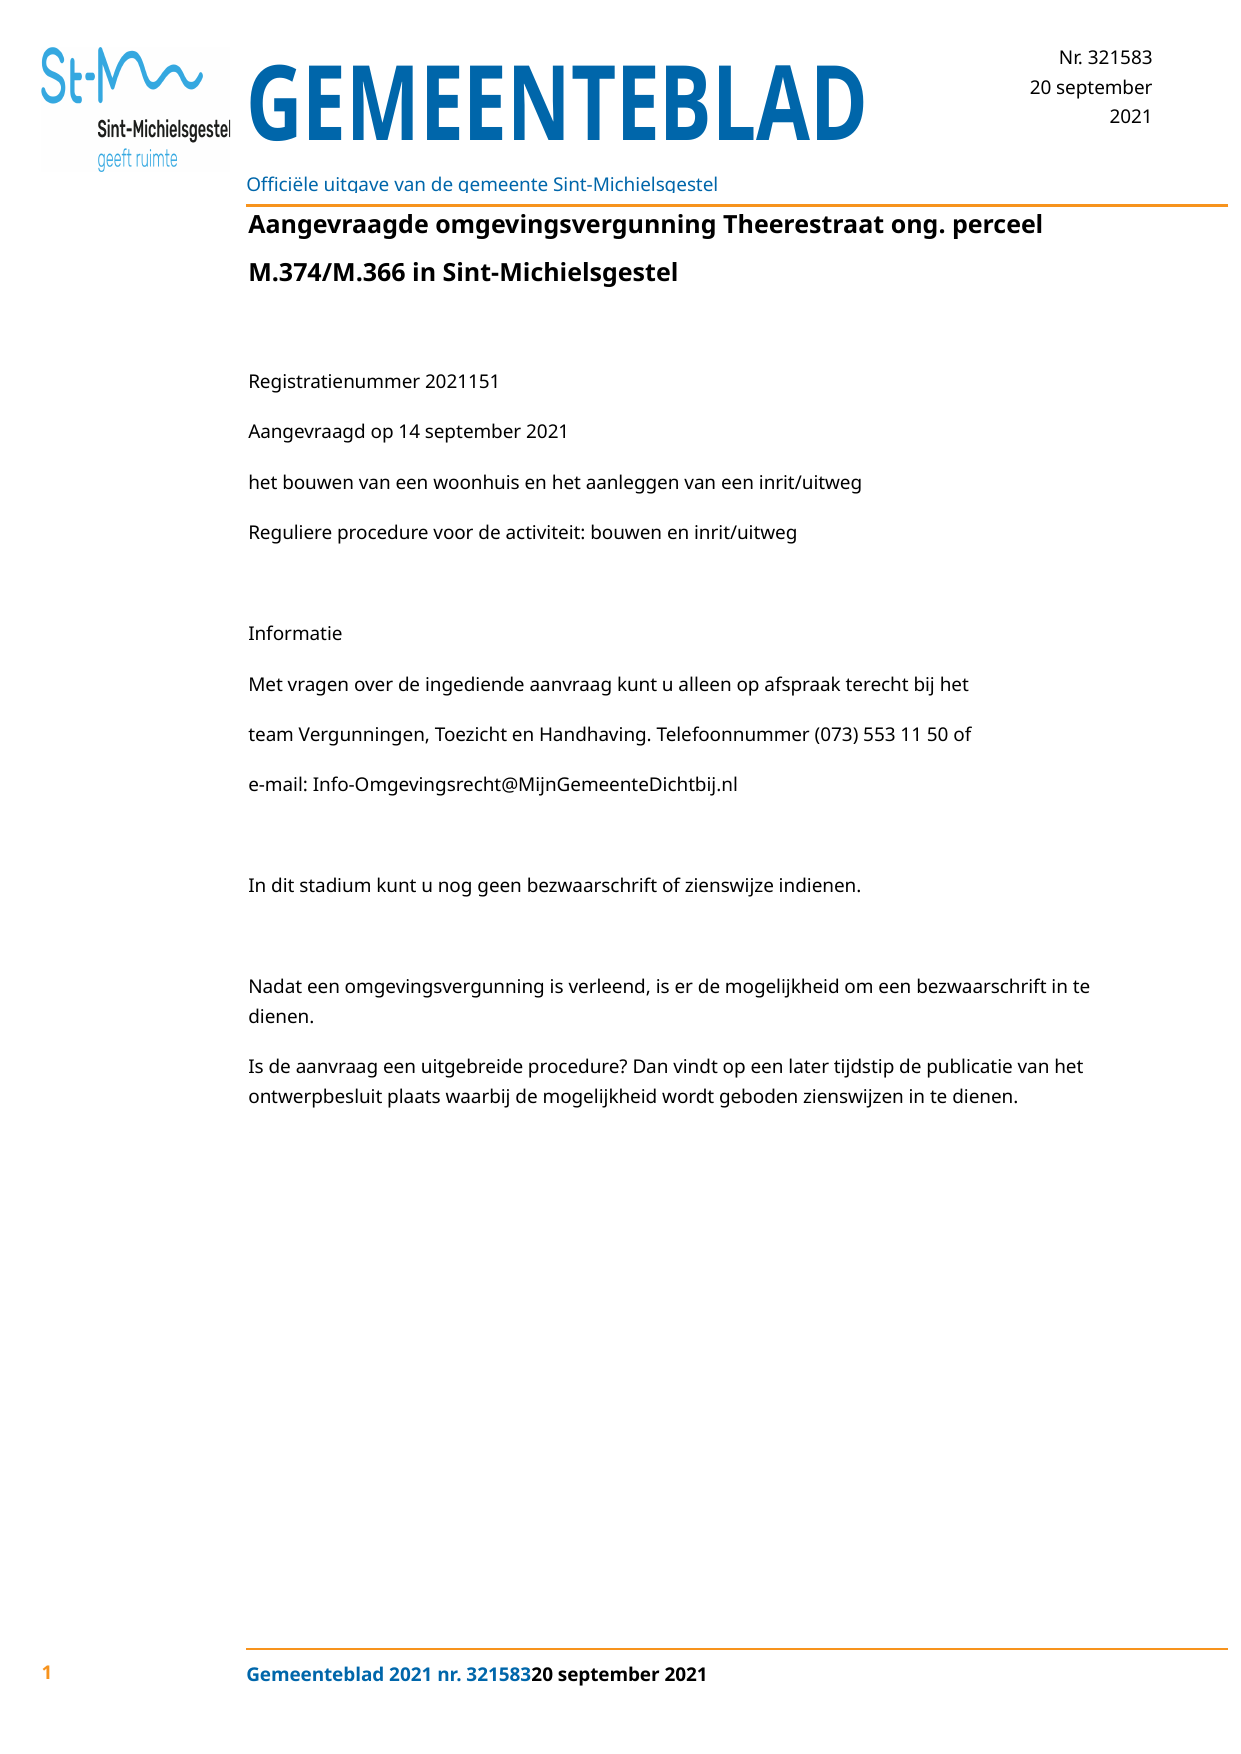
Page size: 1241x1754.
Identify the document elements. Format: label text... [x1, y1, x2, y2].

text Registratienummer 2021151 [248, 368, 1152, 394]
picture [41, 47, 231, 172]
text Met vragen over de ingediende aanvraag kunt u alleen op afspraak terecht bij het [248, 671, 1152, 697]
text Aangevraagde omgevingsvergunning Theerestraat ong. perceel M.374/M.366 in Sint-Michielsgestel [248, 207, 1152, 288]
text Is de aanvraag een uitgebreide procedure? Dan vindt op een later tijdstip de publicatie van het ontwerpbesluit plaats waarbij de mogelijkheid wordt geboden zienswijzen in te dienen. [248, 1053, 1152, 1109]
text e-mail: Info-Omgevingsrecht@MijnGemeenteDichtbij.nl [248, 772, 1152, 797]
text het bouwen van een woonhuis en het aanleggen van een inrit/uitweg [248, 469, 1152, 495]
text Informatie [248, 620, 1152, 646]
text Aangevraagd op 14 september 2021 [248, 419, 1152, 444]
text Reguliere procedure voor de activiteit: bouwen en inrit/uitweg [248, 519, 1152, 545]
text Nadat een omgevingsvergunning is verleend, is er de mogelijkheid om een bezwaarschrift in te dienen. [248, 973, 1152, 1029]
text In dit stadium kunt u nog geen bezwaarschrift of zienswijze indienen. [248, 872, 1152, 898]
text team Vergunningen, Toezicht en Handhaving. Telefoonnummer (073) 553 11 50 of [248, 721, 1152, 747]
